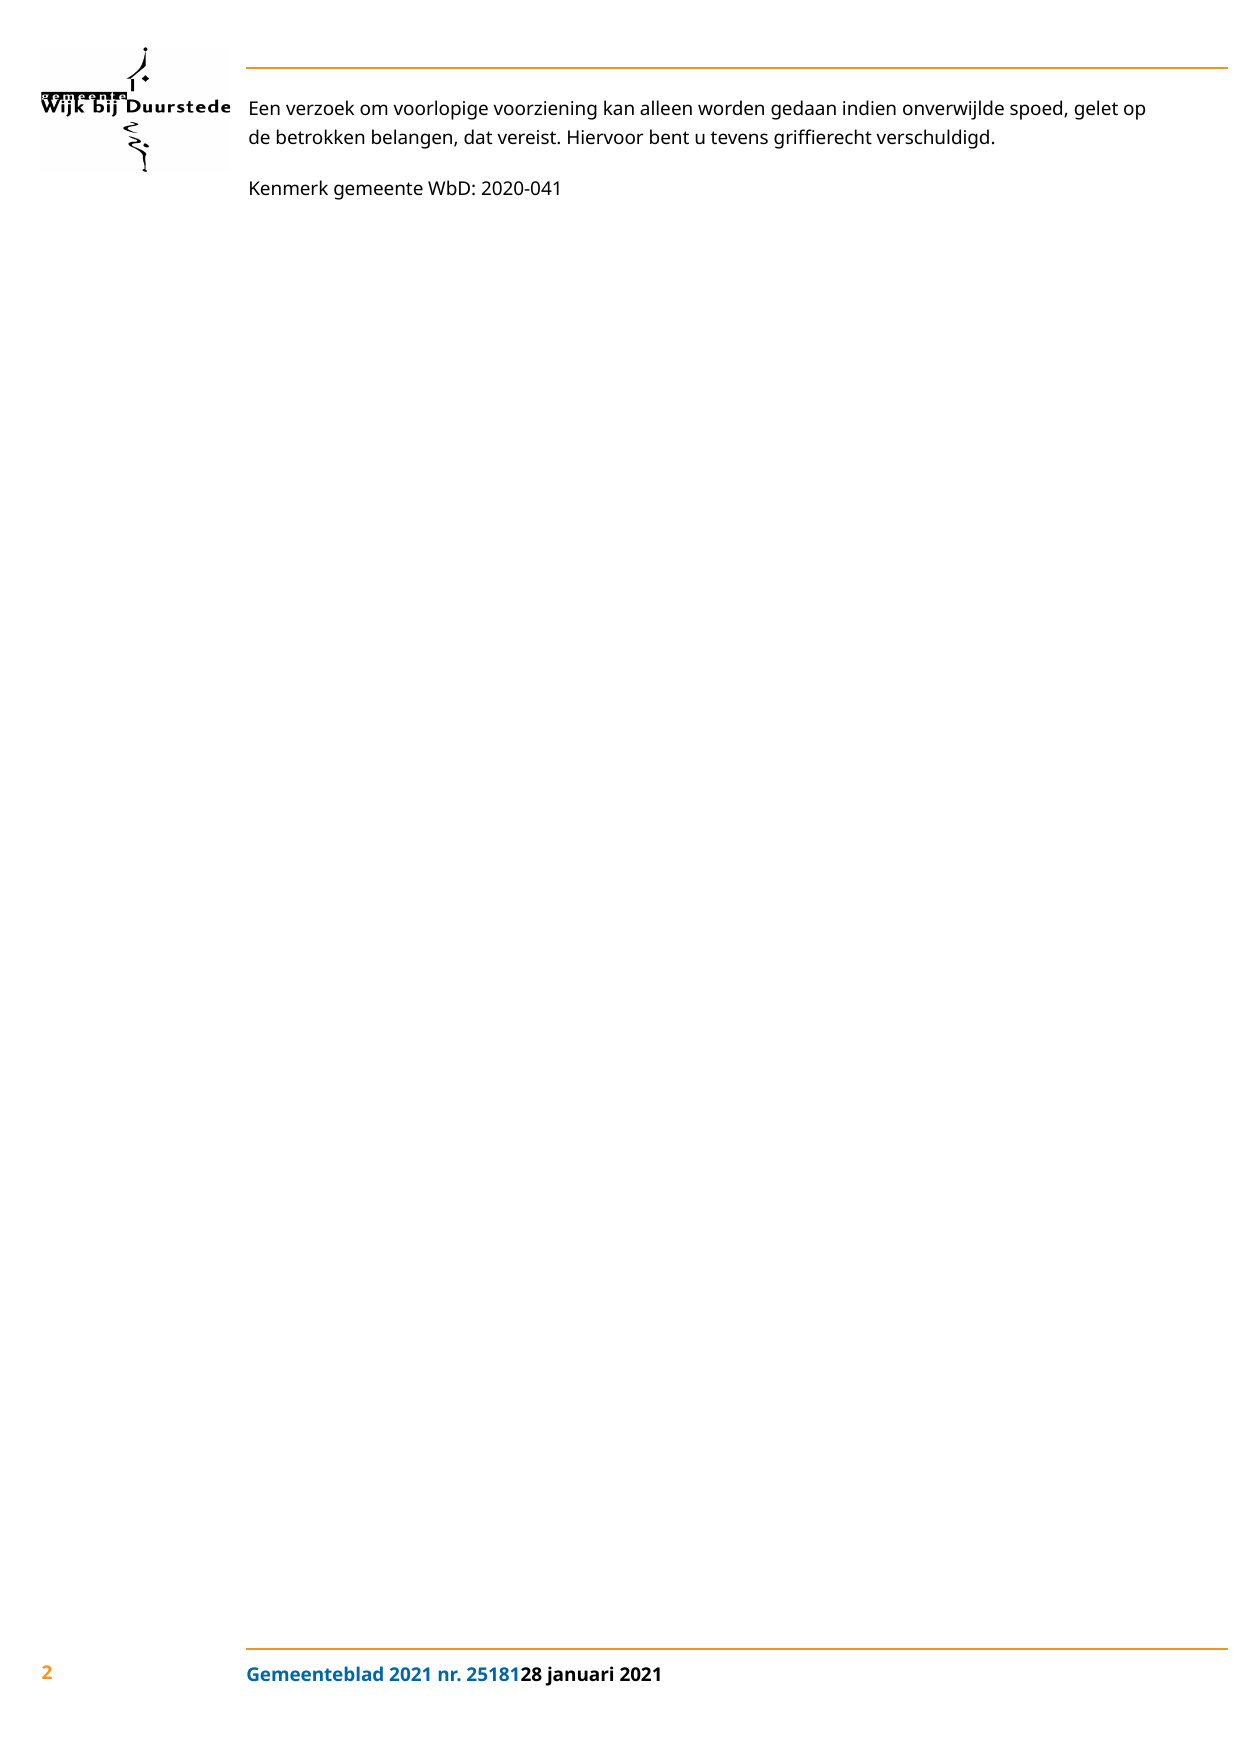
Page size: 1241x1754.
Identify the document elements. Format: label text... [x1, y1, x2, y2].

text Een verzoek om voorlopige voorziening kan alleen worden gedaan indien onverwijlde spoed, gelet op de betrokken belangen, dat vereist. Hiervoor bent u tevens griffierecht verschuldigd. [248, 95, 1152, 150]
text Kenmerk gemeente WbD: 2020-041 [248, 175, 1152, 201]
picture [41, 47, 231, 172]
